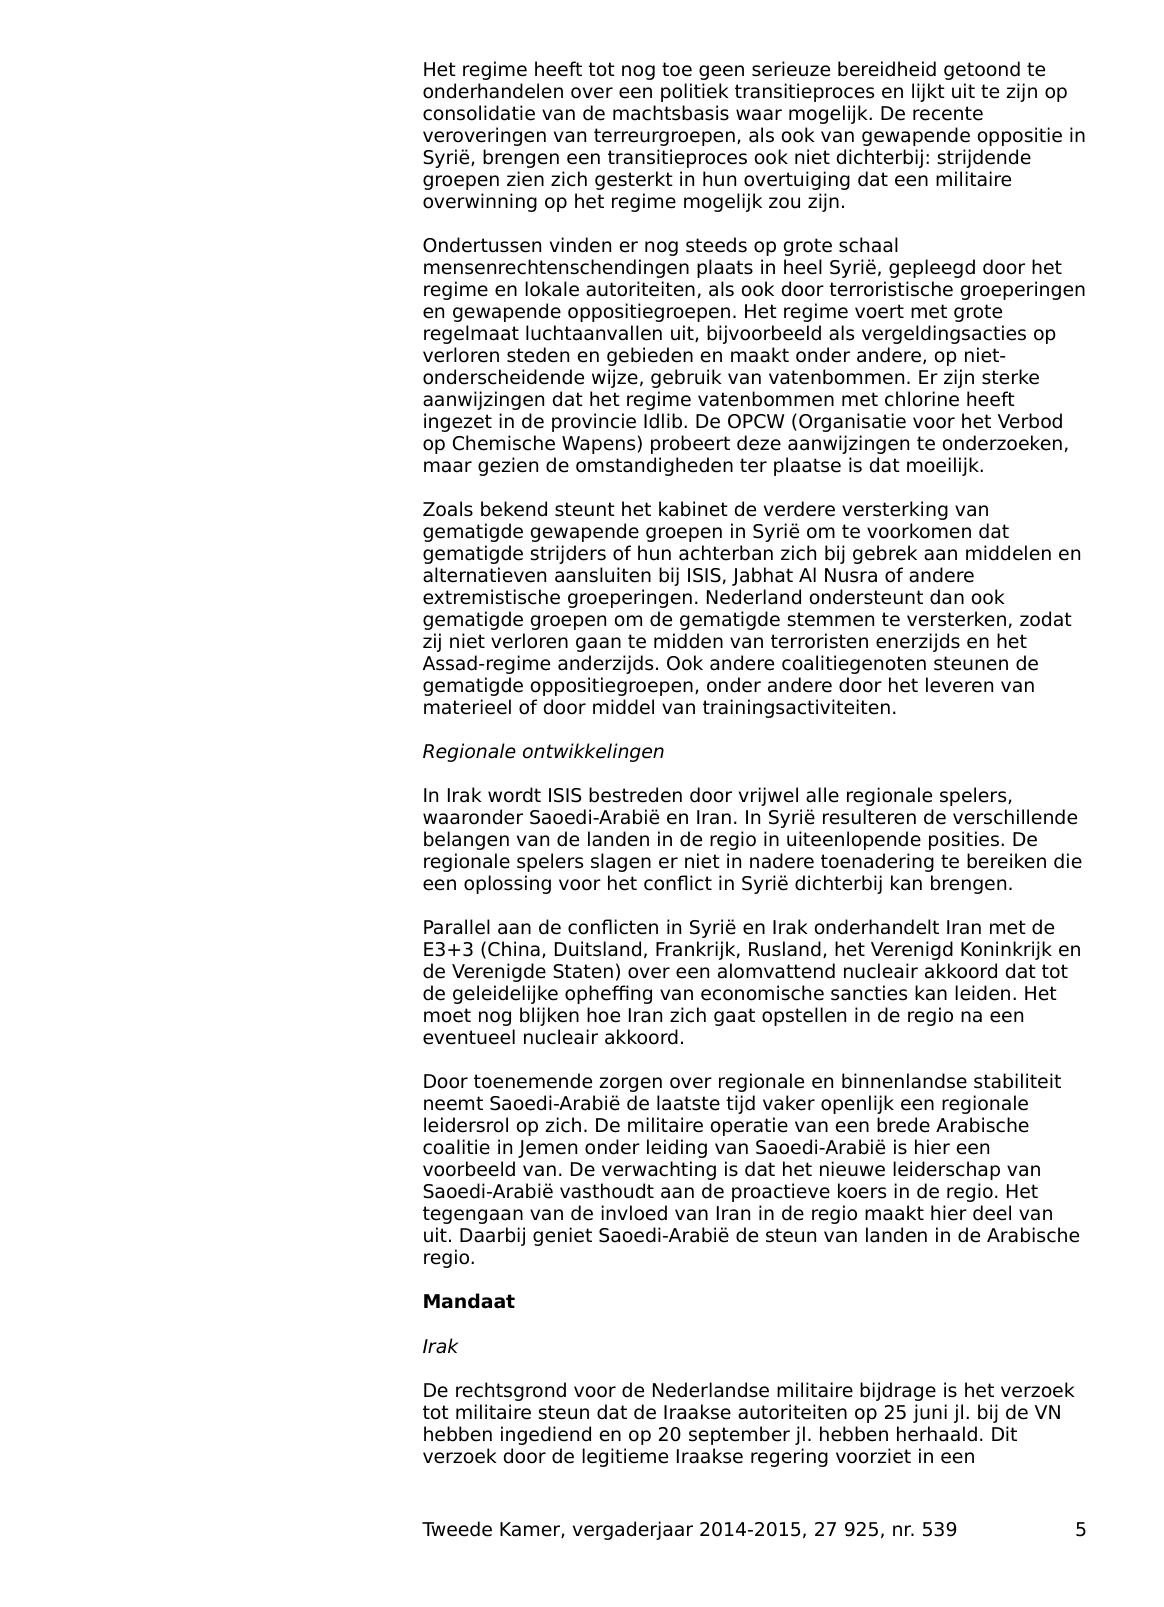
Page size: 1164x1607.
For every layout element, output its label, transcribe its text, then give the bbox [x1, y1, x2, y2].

subtitle Mandaat [422, 1291, 1087, 1313]
text Ondertussen vinden er nog steeds op grote schaal mensenrechtenschendingen plaats in heel Syrië, gepleegd door het regime en lokale autoriteiten, als ook door terroristische groeperingen en gewapende oppositiegroepen. Het regime voert met grote regelmaat luchtaanvallen uit, bijvoorbeeld als vergeldingsacties op verloren steden en gebieden en maakt onder andere, op niet-onderscheidende wijze, gebruik van vatenbommen. Er zijn sterke aanwijzingen dat het regime vatenbommen met chlorine heeft ingezet in de provincie Idlib. De OPCW (Organisatie voor het Verbod op Chemische Wapens) probeert deze aanwijzingen te onderzoeken, maar gezien de omstandigheden ter plaatse is dat moeilijk. [422, 235, 1087, 477]
text De rechtsgrond voor de Nederlandse militaire bijdrage is het verzoek tot militaire steun dat de Iraakse autoriteiten op 25 juni jl. bij de VN hebben ingediend en op 20 september jl. hebben herhaald. Dit verzoek door de legitieme Iraakse regering voorziet in een [422, 1380, 1087, 1468]
subtitle Irak [422, 1336, 1087, 1357]
subtitle Regionale ontwikkelingen [422, 741, 1087, 763]
text Parallel aan de conflicten in Syrië en Irak onderhandelt Iran met de E3+3 (China, Duitsland, Frankrijk, Rusland, het Verenigd Koninkrijk en de Verenigde Staten) over een alomvattend nucleair akkoord dat tot de geleidelijke opheffing van economische sancties kan leiden. Het moet nog blijken hoe Iran zich gaat opstellen in de regio na een eventueel nucleair akkoord. [422, 917, 1087, 1049]
text Zoals bekend steunt het kabinet de verdere versterking van gematigde gewapende groepen in Syrië om te voorkomen dat gematigde strijders of hun achterban zich bij gebrek aan middelen en alternatieven aansluiten bij ISIS, Jabhat Al Nusra of andere extremistische groeperingen. Nederland ondersteunt dan ook gematigde groepen om de gematigde stemmen te versterken, zodat zij niet verloren gaan te midden van terroristen enerzijds en het Assad-regime anderzijds. Ook andere coalitiegenoten steunen de gematigde oppositiegroepen, onder andere door het leveren van materieel of door middel van trainingsactiviteiten. [422, 499, 1087, 719]
text Door toenemende zorgen over regionale en binnenlandse stabiliteit neemt Saoedi-Arabië de laatste tijd vaker openlijk een regionale leidersrol op zich. De militaire operatie van een brede Arabische coalitie in Jemen onder leiding van Saoedi-Arabië is hier een voorbeeld van. De verwachting is dat het nieuwe leiderschap van Saoedi-Arabië vasthoudt aan de proactieve koers in de regio. Het tegengaan van de invloed van Iran in de regio maakt hier deel van uit. Daarbij geniet Saoedi-Arabië de steun van landen in de Arabische regio. [422, 1071, 1087, 1269]
text Het regime heeft tot nog toe geen serieuze bereidheid getoond te onderhandelen over een politiek transitieproces en lijkt uit te zijn op consolidatie van de machtsbasis waar mogelijk. De recente veroveringen van terreurgroepen, als ook van gewapende oppositie in Syrië, brengen een transitieproces ook niet dichterbij: strijdende groepen zien zich gesterkt in hun overtuiging dat een militaire overwinning op het regime mogelijk zou zijn. [422, 59, 1087, 213]
text In Irak wordt ISIS bestreden door vrijwel alle regionale spelers, waaronder Saoedi-Arabië en Iran. In Syrië resulteren de verschillende belangen van de landen in de regio in uiteenlopende posities. De regionale spelers slagen er niet in nadere toenadering te bereiken die een oplossing voor het conflict in Syrië dichterbij kan brengen. [422, 785, 1087, 895]
